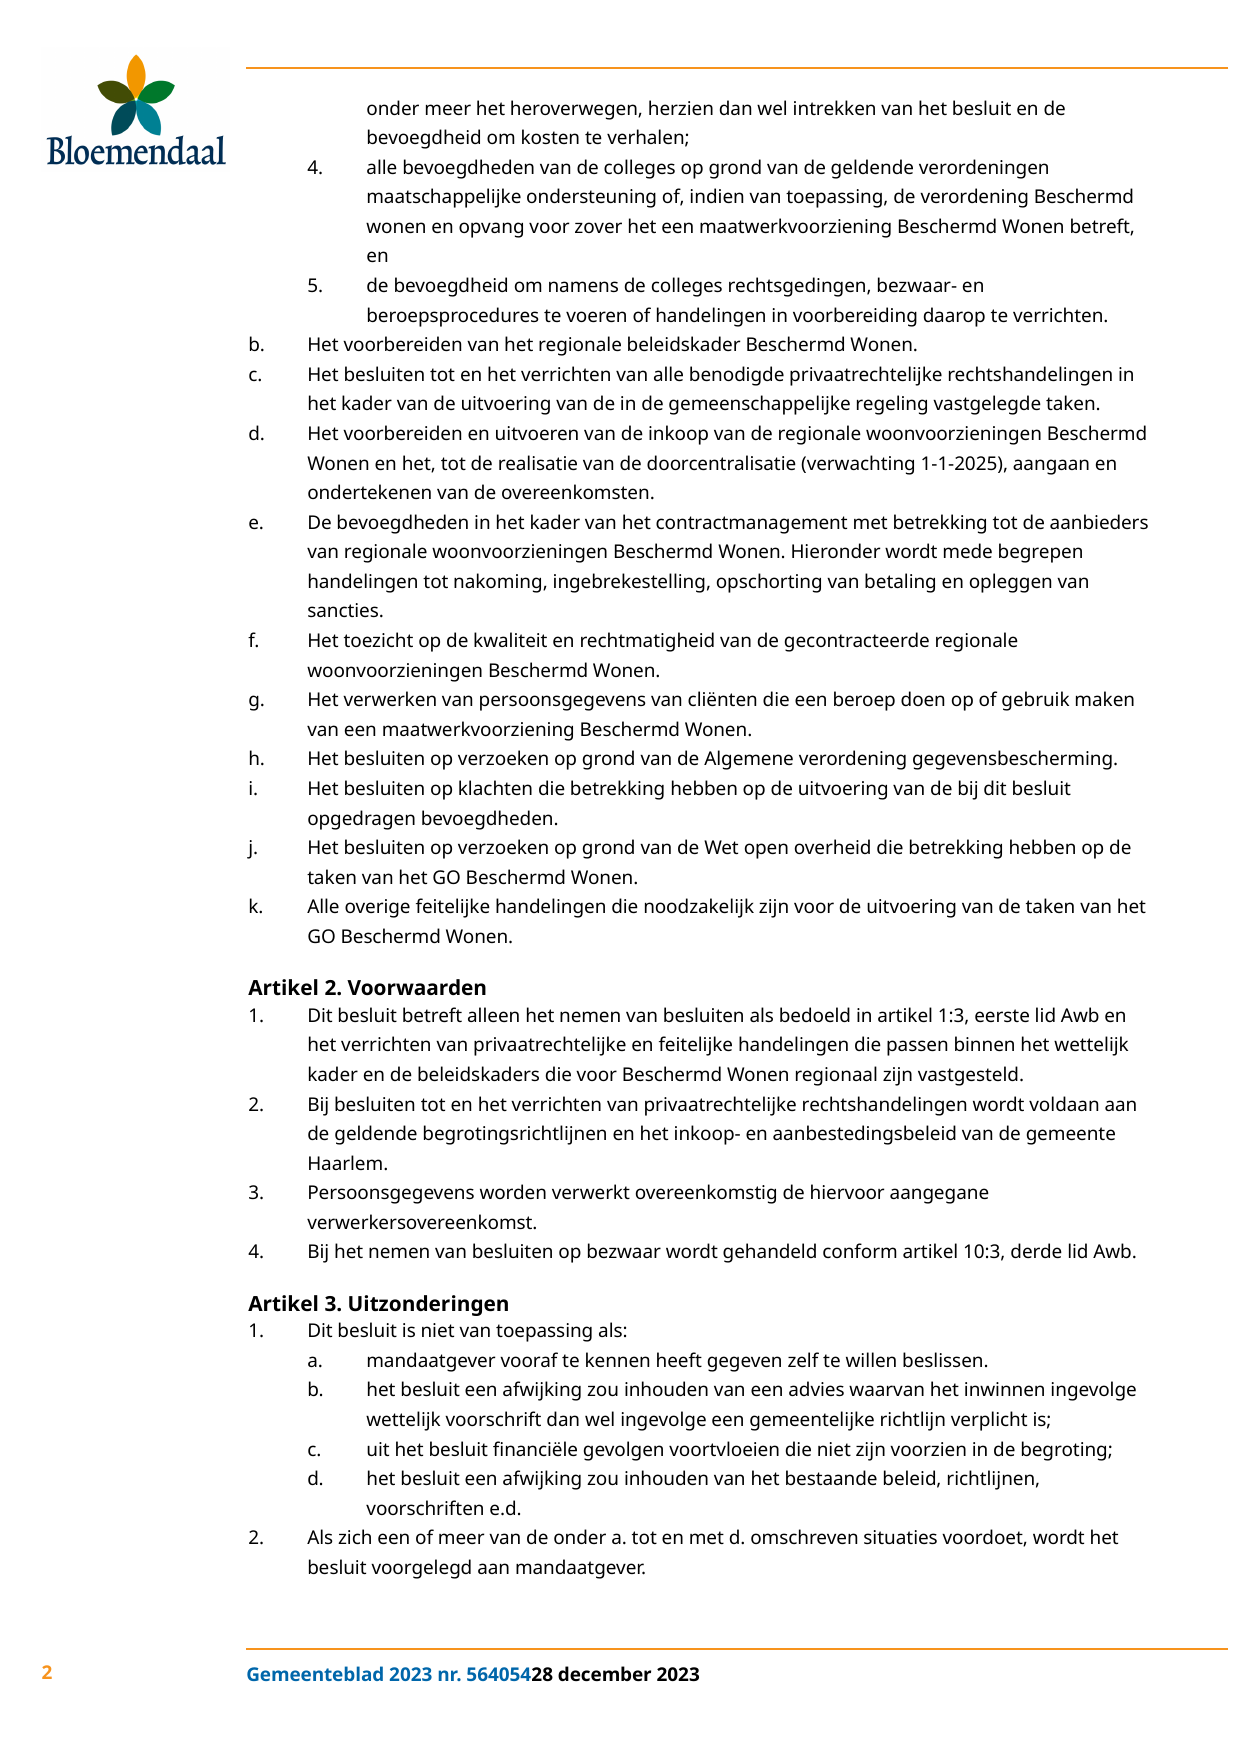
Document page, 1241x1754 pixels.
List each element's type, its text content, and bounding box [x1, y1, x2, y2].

list Het voorbereiden en uitvoeren van de inkoop van de regionale woonvoorzieningen Beschermd Wonen en het, tot de realisatie van de doorcentralisatie (verwachting 1-1-2025), aangaan en ondertekenen van de overeenkomsten. [248, 420, 1152, 505]
list Bij besluiten tot en het verrichten van privaatrechtelijke rechtshandelingen wordt voldaan aan de geldende begrotingsrichtlijnen en het inkoop- en aanbestedingsbeleid van de gemeente Haarlem. [248, 1091, 1152, 1176]
list De bevoegdheden in het kader van het contractmanagement met betrekking tot de aanbieders van regionale woonvoorzieningen Beschermd Wonen. Hieronder wordt mede begrepen handelingen tot nakoming, ingebrekestelling, opschorting van betaling en opleggen van sancties. [248, 509, 1152, 623]
list mandaatgever vooraf te kennen heeft gegeven zelf te willen beslissen. [307, 1347, 1152, 1373]
list Dit besluit is niet van toepassing als: [248, 1317, 1152, 1343]
list Het voorbereiden van het regionale beleidskader Beschermd Wonen. [248, 331, 1152, 357]
list Het verwerken van persoonsgegevens van cliënten die een beroep doen op of gebruik maken van een maatwerkvoorziening Beschermd Wonen. [248, 686, 1152, 742]
list Als zich een of meer van de onder a. tot en met d. omschreven situaties voordoet, wordt het besluit voorgelegd aan mandaatgever. [248, 1524, 1152, 1580]
list Bij het nemen van besluiten op bezwaar wordt gehandeld conform artikel 10:3, derde lid Awb. [248, 1239, 1152, 1264]
list Het besluiten op verzoeken op grond van de Wet open overheid die betrekking hebben op de taken van het GO Beschermd Wonen. [248, 834, 1152, 890]
text Artikel 3. Uitzonderingen [248, 1289, 1152, 1317]
list de bevoegdheid om namens de colleges rechtsgedingen, bezwaar- en beroepsprocedures te voeren of handelingen in voorbereiding daarop te verrichten. [307, 272, 1152, 328]
list het besluit een afwijking zou inhouden van het bestaande beleid, richtlijnen, voorschriften e.d. [307, 1465, 1152, 1521]
list Persoonsgegevens worden verwerkt overeenkomstig de hiervoor aangegane verwerkersovereenkomst. [248, 1179, 1152, 1235]
list onder meer het heroverwegen, herzien dan wel intrekken van het besluit en de bevoegdheid om kosten te verhalen; [307, 95, 1152, 150]
list Het toezicht op de kwaliteit en rechtmatigheid van de gecontracteerde regionale woonvoorzieningen Beschermd Wonen. [248, 627, 1152, 683]
list Het besluiten op klachten die betrekking hebben op de uitvoering van de bij dit besluit opgedragen bevoegdheden. [248, 775, 1152, 831]
picture [41, 47, 231, 172]
list Het besluiten op verzoeken op grond van de Algemene verordening gegevensbescherming. [248, 746, 1152, 771]
list Het besluiten tot en het verrichten van alle benodigde privaatrechtelijke rechtshandelingen in het kader van de uitvoering van de in de gemeenschappelijke regeling vastgelegde taken. [248, 361, 1152, 416]
list uit het besluit financiële gevolgen voortvloeien die niet zijn voorzien in de begroting; [307, 1436, 1152, 1462]
list Dit besluit betreft alleen het nemen van besluiten als bedoeld in artikel 1:3, eerste lid Awb en het verrichten van privaatrechtelijke en feitelijke handelingen die passen binnen het wettelijk kader en de beleidskaders die voor Beschermd Wonen regionaal zijn vastgesteld. [248, 1002, 1152, 1087]
list het besluit een afwijking zou inhouden van een advies waarvan het inwinnen ingevolge wettelijk voorschrift dan wel ingevolge een gemeentelijke richtlijn verplicht is; [307, 1377, 1152, 1432]
text Artikel 2. Voorwaarden [248, 973, 1152, 1002]
list Alle overige feitelijke handelingen die noodzakelijk zijn voor de uitvoering van de taken van het GO Beschermd Wonen. [248, 893, 1152, 949]
list alle bevoegdheden van de colleges op grond van de geldende verordeningen maatschappelijke ondersteuning of, indien van toepassing, de verordening Beschermd wonen en opvang voor zover het een maatwerkvoorziening Beschermd Wonen betreft, en [307, 154, 1152, 268]
